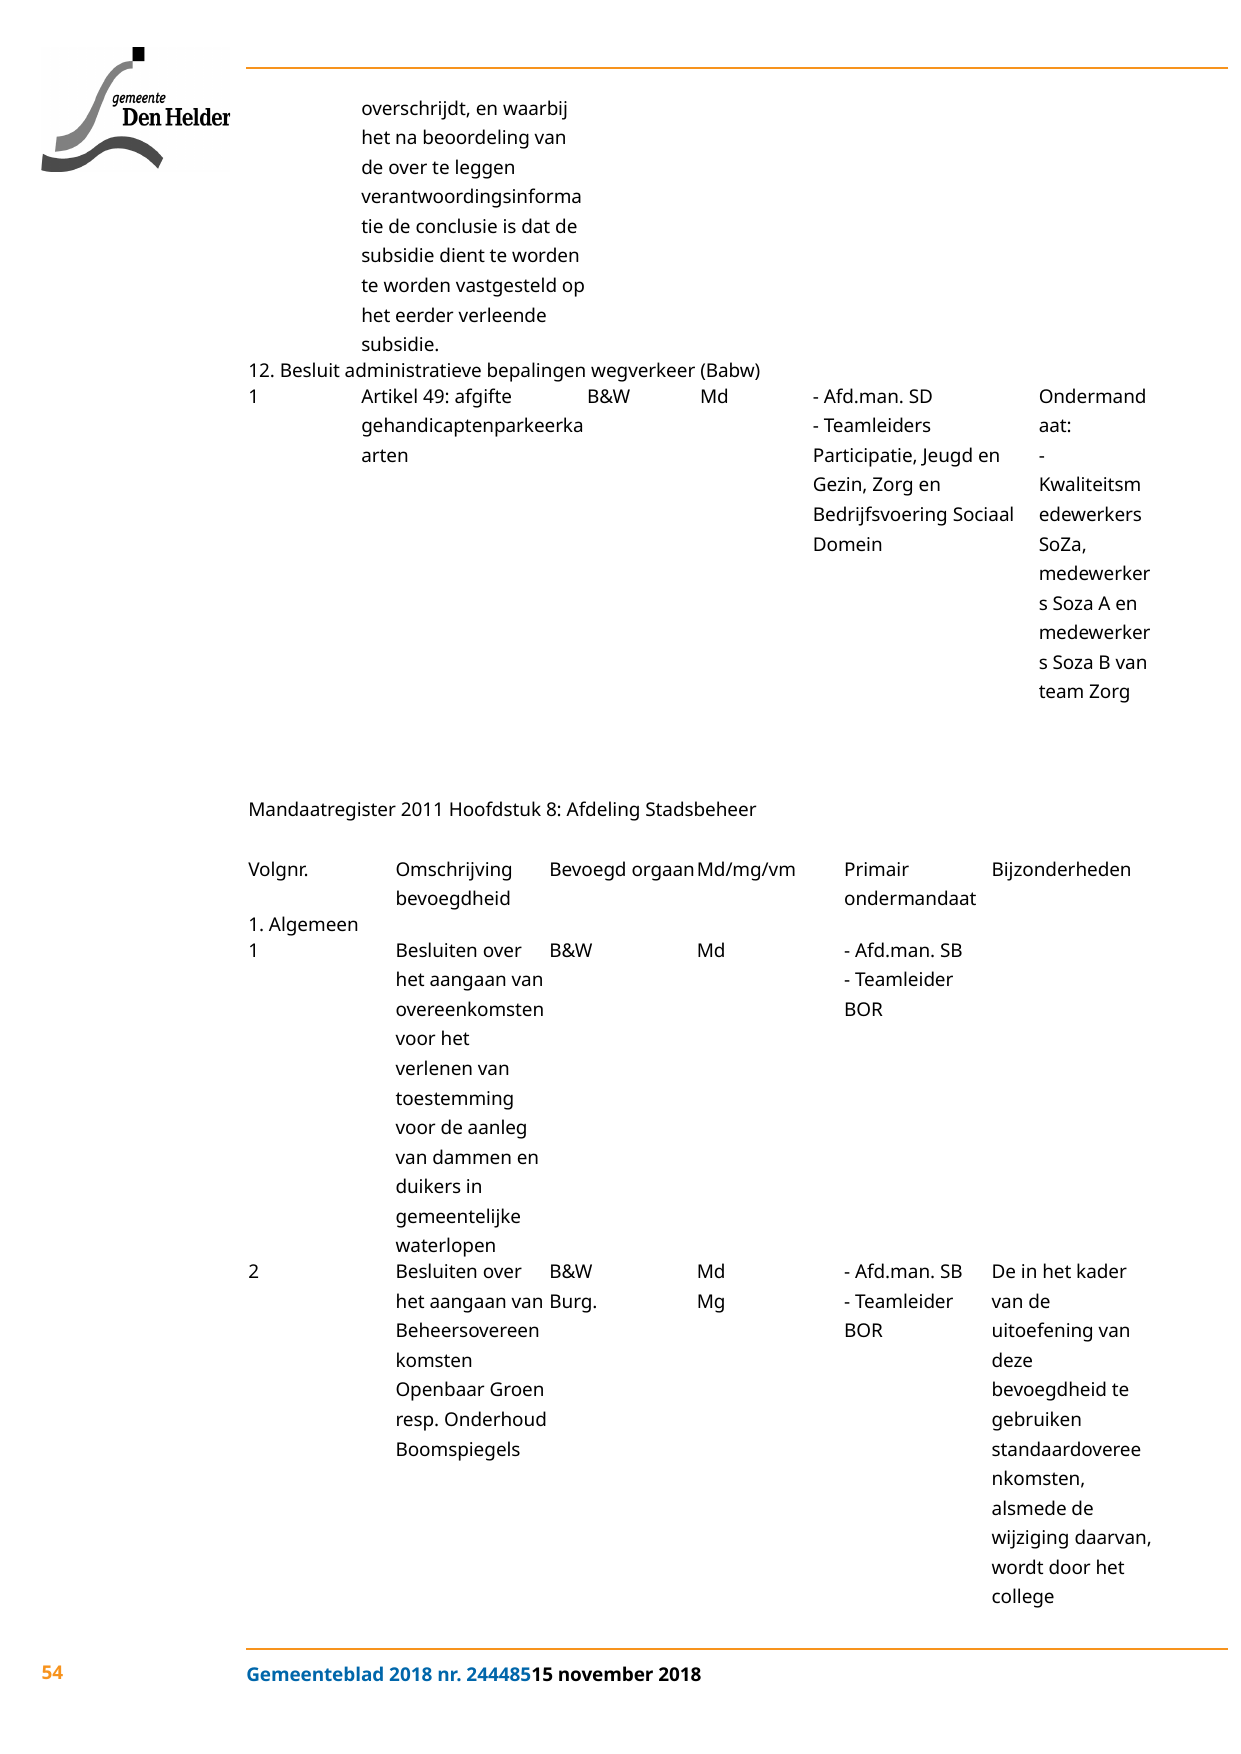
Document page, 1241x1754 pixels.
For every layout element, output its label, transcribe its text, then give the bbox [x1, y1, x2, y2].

table_cell 2 [248, 1258, 395, 1609]
table_cell 1 [248, 937, 395, 1258]
table_cell 1 [248, 383, 361, 734]
table_cell De in het kader van de uitoefening van deze bevoegdheid te gebruiken standaardovereenkomsten, alsmede de wijziging daarvan, wordt door het college [991, 1258, 1152, 1609]
table_cell B&W Burg. [549, 1258, 697, 1609]
table_cell B&W [587, 383, 700, 734]
table_cell Ondermandaat: - Kwaliteitsmedewerkers SoZa, medewerkers Soza A en medewerkers Soza B van team Zorg [1039, 383, 1152, 734]
table_cell - Afd.man. SB - Teamleider BOR [844, 1258, 991, 1609]
table_header Primair ondermandaat [844, 856, 991, 911]
table_cell 1. Algemeen [248, 911, 1152, 937]
table_cell 12. Besluit administratieve bepalingen wegverkeer (Babw) [248, 357, 1152, 383]
table_header Md/mg/vm [697, 856, 844, 911]
table_cell [700, 95, 813, 357]
table_cell Md [700, 383, 813, 734]
picture [41, 47, 231, 172]
table_header Bevoegd orgaan [549, 856, 697, 911]
table_cell Besluiten over het aangaan van Beheersovereenkomsten Openbaar Groen resp. Onderhoud Boomspiegels [395, 1258, 549, 1609]
table_cell [991, 937, 1152, 1258]
table_cell B&W [549, 937, 697, 1258]
table_cell - Afd.man. SD - Teamleiders Participatie, Jeugd en Gezin, Zorg en Bedrijfsvoering Sociaal Domein [813, 383, 1038, 734]
table_cell [248, 95, 361, 357]
table_cell Besluiten over het aangaan van overeenkomsten voor het verlenen van toestemming voor de aanleg van dammen en duikers in gemeentelijke waterlopen [395, 937, 549, 1258]
table_header Bijzonderheden [991, 856, 1152, 911]
text Mandaatregister 2011 Hoofdstuk 8: Afdeling Stadsbeheer [248, 796, 1152, 822]
table_cell Md Mg [697, 1258, 844, 1609]
table_cell overschrijdt, en waarbij het na beoordeling van de over te leggen verantwoordingsinformatie de conclusie is dat de subsidie dient te worden te worden vastgesteld op het eerder verleende subsidie. [361, 95, 587, 357]
table_header Volgnr. [248, 856, 395, 911]
table_cell [587, 95, 700, 357]
table_cell [813, 95, 1038, 357]
table_cell - Afd.man. SB - Teamleider BOR [844, 937, 991, 1258]
table_header Omschrijving bevoegdheid [395, 856, 549, 911]
table_cell Md [697, 937, 844, 1258]
table_cell Artikel 49: afgifte gehandicaptenparkeerkaarten [361, 383, 587, 734]
table_cell [1039, 95, 1152, 357]
